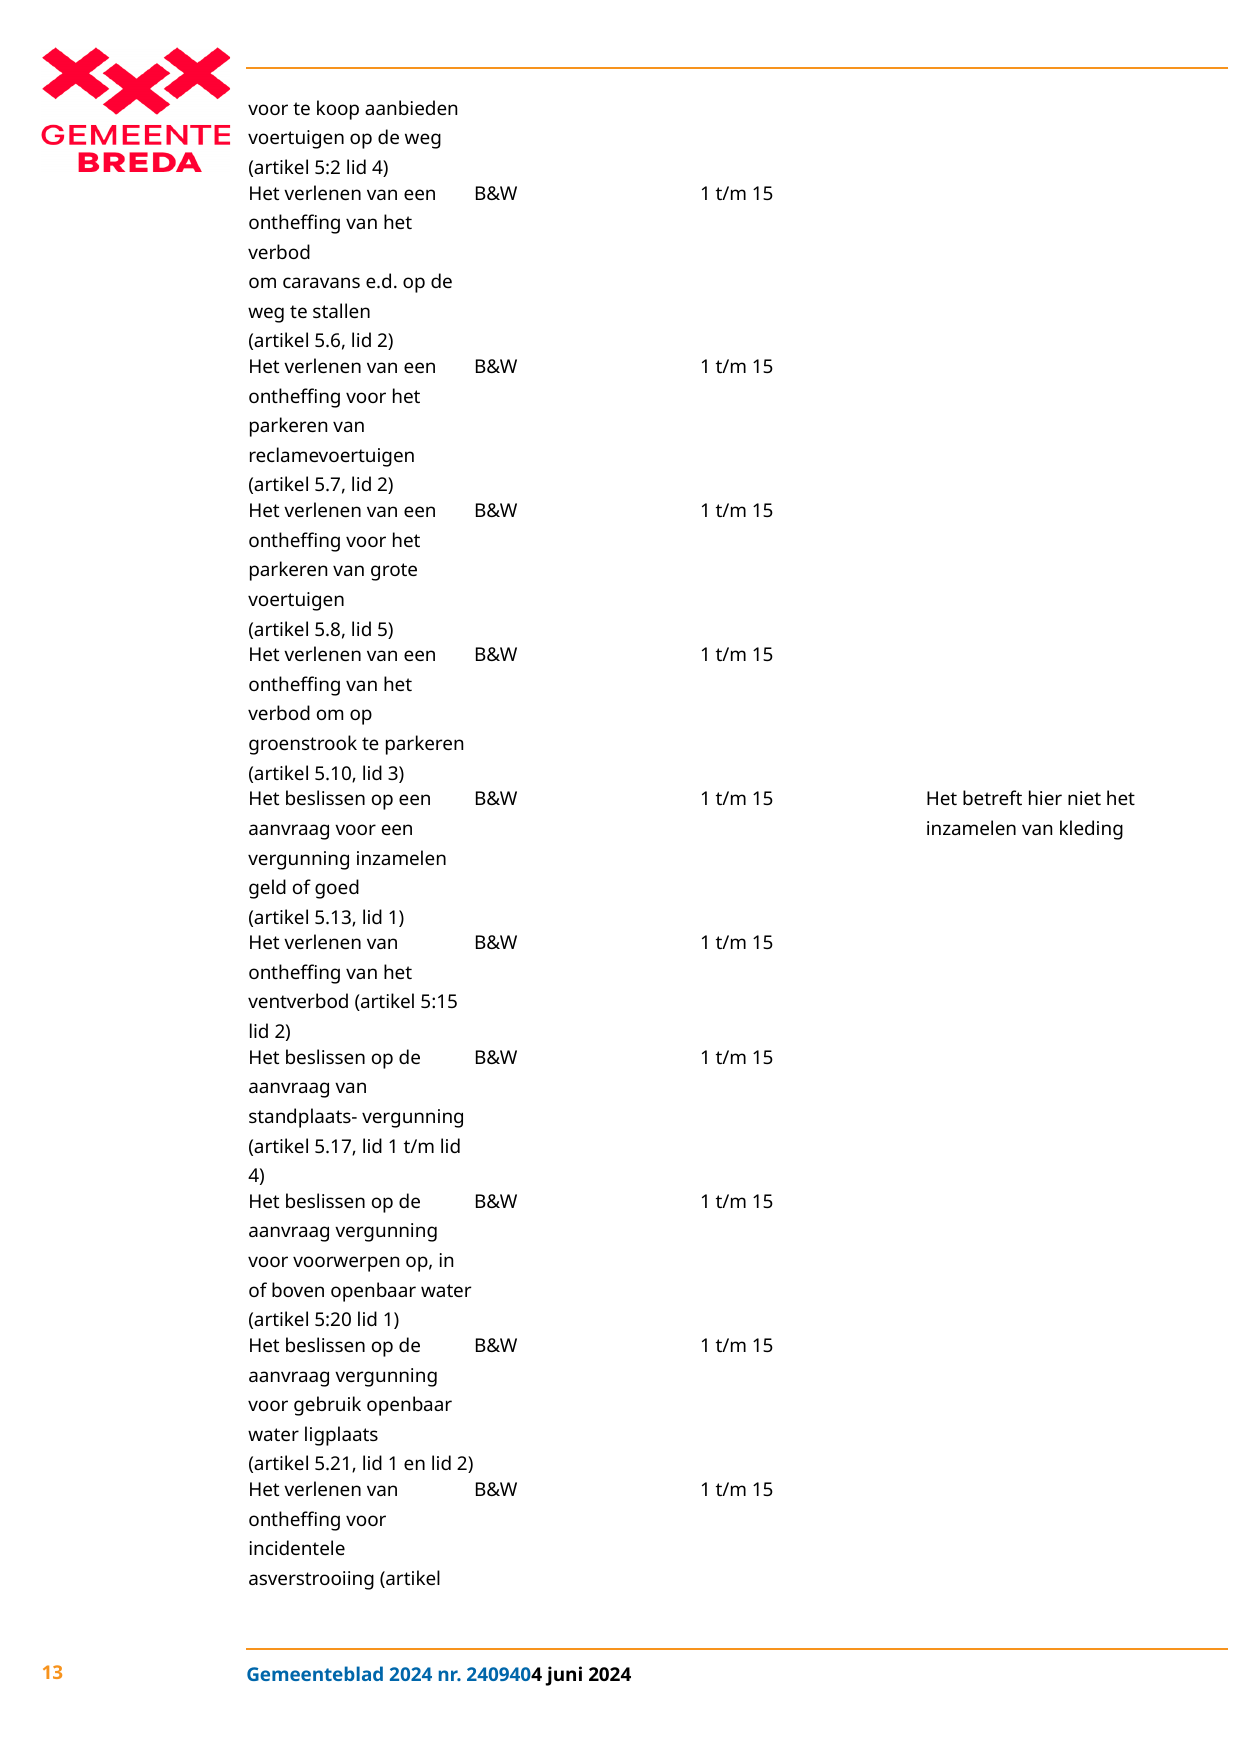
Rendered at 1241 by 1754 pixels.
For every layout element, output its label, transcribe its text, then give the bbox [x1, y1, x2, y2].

table_cell 1 t/m 15 [700, 498, 926, 641]
table_cell [926, 95, 1152, 180]
table_cell Het beslissen op de aanvraag van standplaats- vergunning (artikel 5.17, lid 1 t/m lid 4) [248, 1044, 474, 1188]
table_cell B&W [474, 1332, 700, 1476]
table_cell B&W [474, 353, 700, 497]
table_cell [926, 1332, 1152, 1476]
table_cell 1 t/m 15 [700, 1044, 926, 1188]
table_cell 1 t/m 15 [700, 180, 926, 353]
table_cell Het verlenen van een ontheffing van het verbod om op groenstrook te parkeren (artikel 5.10, lid 3) [248, 641, 474, 786]
table_cell Het beslissen op een aanvraag voor een vergunning inzamelen geld of goed (artikel 5.13, lid 1) [248, 786, 474, 929]
table_cell 1 t/m 15 [700, 1332, 926, 1476]
table_cell voor te koop aanbieden voertuigen op de weg (artikel 5:2 lid 4) [248, 95, 474, 180]
table_cell B&W [474, 498, 700, 641]
table_cell [926, 1188, 1152, 1332]
table_cell 1 t/m 15 [700, 1476, 926, 1591]
table_cell Het beslissen op de aanvraag vergunning voor voorwerpen op, in of boven openbaar water (artikel 5:20 lid 1) [248, 1188, 474, 1332]
table_cell Het betreft hier niet het inzamelen van kleding [926, 786, 1152, 929]
table_cell B&W [474, 1476, 700, 1591]
table_cell Het verlenen van een ontheffing voor het parkeren van reclamevoertuigen (artikel 5.7, lid 2) [248, 353, 474, 497]
table_cell [926, 1044, 1152, 1188]
picture [41, 47, 231, 172]
table_cell [926, 641, 1152, 786]
table_cell Het beslissen op de aanvraag vergunning voor gebruik openbaar water ligplaats (artikel 5.21, lid 1 en lid 2) [248, 1332, 474, 1476]
table_cell Het verlenen van ontheffing van het ventverbod (artikel 5:15 lid 2) [248, 930, 474, 1044]
table_cell B&W [474, 1188, 700, 1332]
table_cell [926, 180, 1152, 353]
table_cell B&W [474, 1044, 700, 1188]
table_cell 1 t/m 15 [700, 353, 926, 497]
table_cell B&W [474, 641, 700, 786]
table_cell B&W [474, 930, 700, 1044]
table_cell [926, 498, 1152, 641]
table_cell [926, 930, 1152, 1044]
table_cell Het verlenen van een ontheffing voor het parkeren van grote voertuigen (artikel 5.8, lid 5) [248, 498, 474, 641]
table_cell [926, 1476, 1152, 1591]
table_cell B&W [474, 786, 700, 929]
table_cell 1 t/m 15 [700, 1188, 926, 1332]
table_cell Het verlenen van ontheffing voor incidentele asverstrooiing (artikel [248, 1476, 474, 1591]
table_cell [474, 95, 700, 180]
table_cell 1 t/m 15 [700, 641, 926, 786]
table_cell Het verlenen van een ontheffing van het verbod om caravans e.d. op de weg te stallen (artikel 5.6, lid 2) [248, 180, 474, 353]
table_cell 1 t/m 15 [700, 786, 926, 929]
table_cell [700, 95, 926, 180]
table_cell [926, 353, 1152, 497]
table_cell B&W [474, 180, 700, 353]
table_cell 1 t/m 15 [700, 930, 926, 1044]
